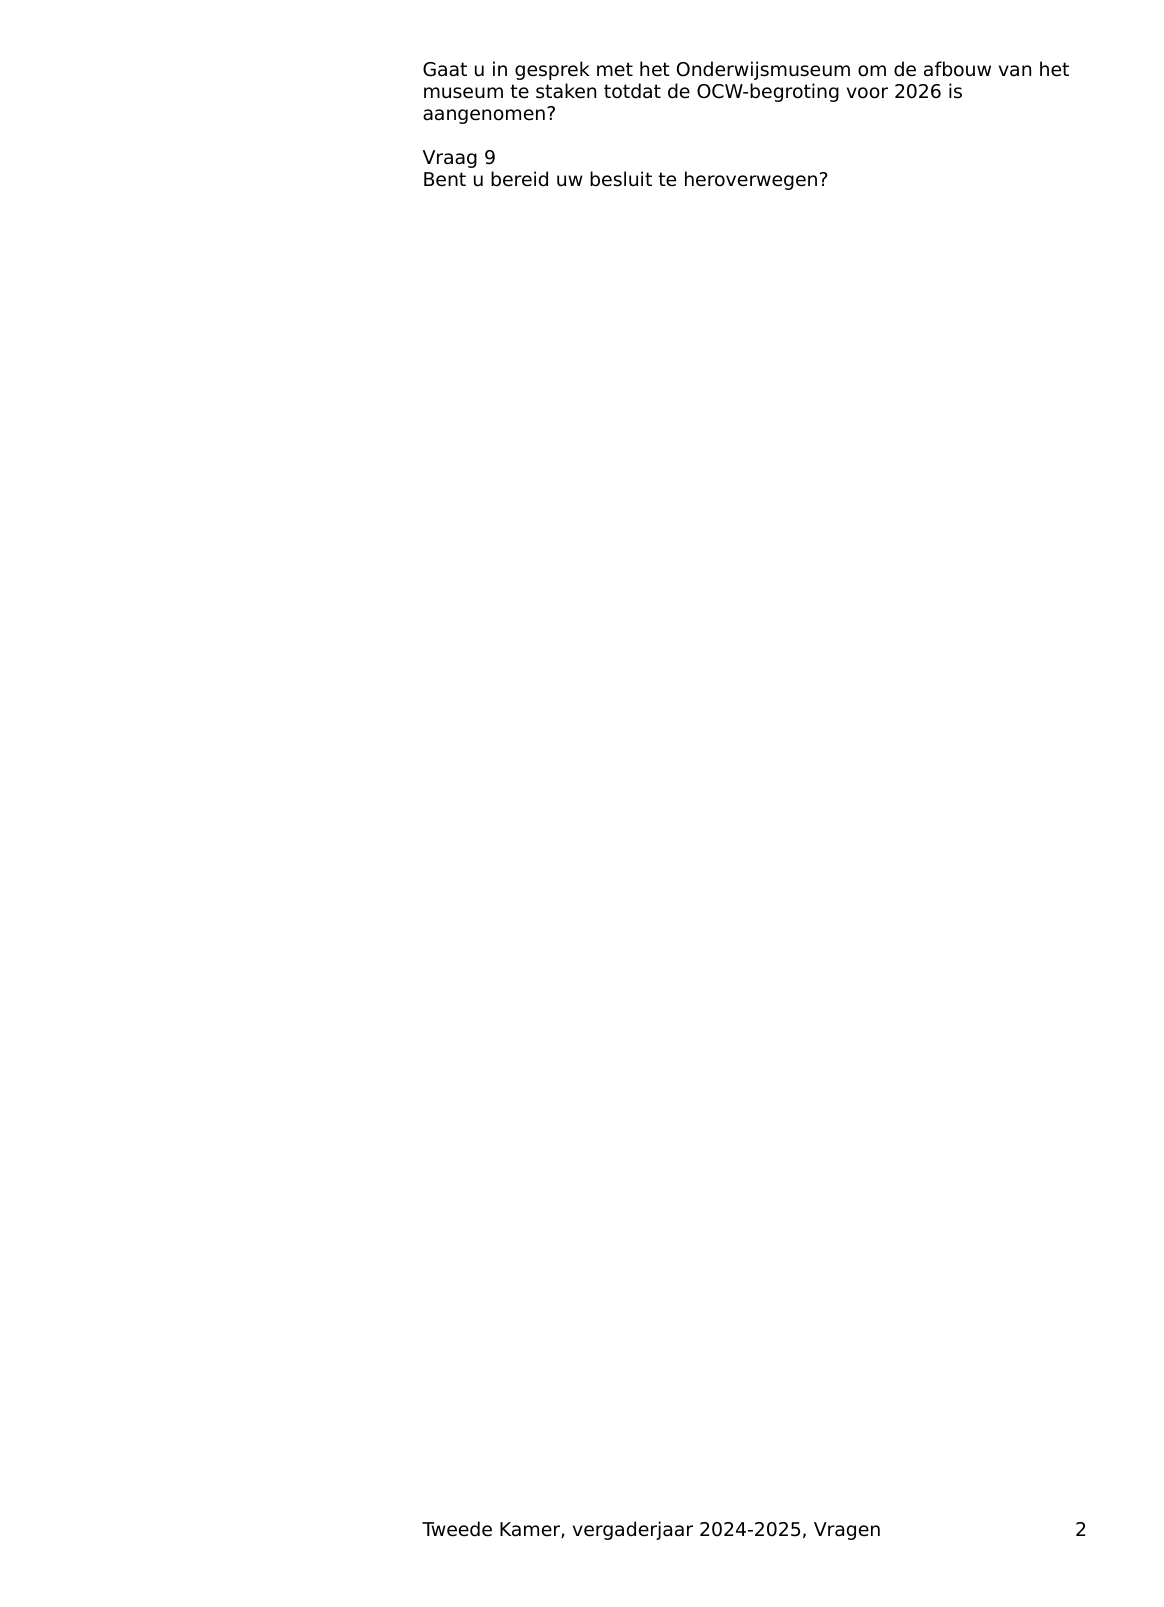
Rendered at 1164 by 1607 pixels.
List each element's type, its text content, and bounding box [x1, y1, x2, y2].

text Vraag 9 [422, 147, 1087, 169]
text Gaat u in gesprek met het Onderwijsmuseum om de afbouw van het museum te staken totdat de OCW-begroting voor 2026 is aangenomen? [422, 59, 1087, 125]
text Bent u bereid uw besluit te heroverwegen? [422, 169, 1087, 191]
